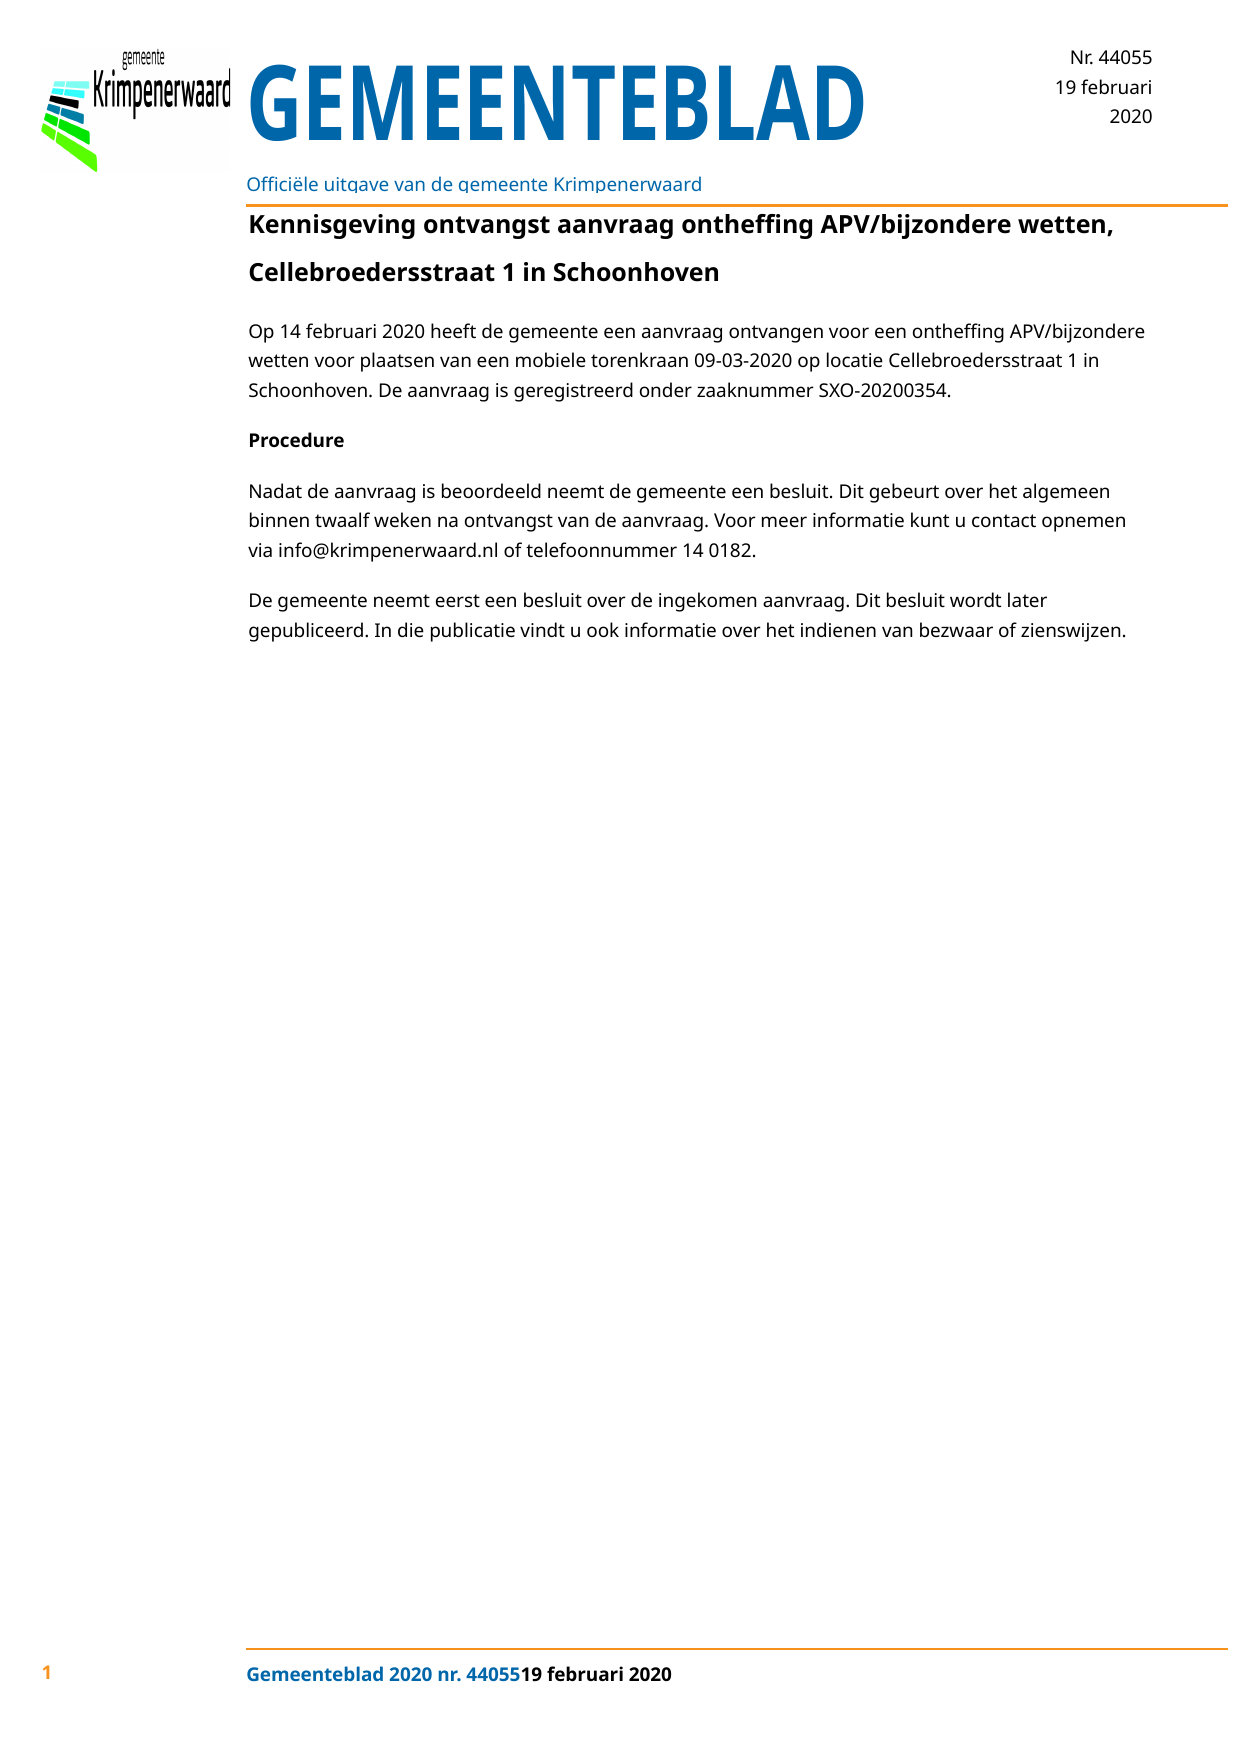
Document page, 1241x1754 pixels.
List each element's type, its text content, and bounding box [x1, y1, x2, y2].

text Op 14 februari 2020 heeft de gemeente een aanvraag ontvangen voor een ontheffing APV/bijzondere wetten voor plaatsen van een mobiele torenkraan 09-03-2020 op locatie Cellebroedersstraat 1 in Schoonhoven. De aanvraag is geregistreerd onder zaaknummer SXO-20200354. [248, 318, 1152, 403]
text Kennisgeving ontvangst aanvraag ontheffing APV/bijzondere wetten, Cellebroedersstraat 1 in Schoonhoven [248, 207, 1152, 288]
picture [41, 47, 231, 172]
text Procedure [248, 427, 1152, 453]
text Nadat de aanvraag is beoordeeld neemt de gemeente een besluit. Dit gebeurt over het algemeen binnen twaalf weken na ontvangst van de aanvraag. Voor meer informatie kunt u contact opnemen via info@krimpenerwaard.nl of telefoonnummer 14 0182. [248, 478, 1152, 563]
text De gemeente neemt eerst een besluit over de ingekomen aanvraag. Dit besluit wordt later gepubliceerd. In die publicatie vindt u ook informatie over het indienen van bezwaar of zienswijzen. [248, 587, 1152, 643]
